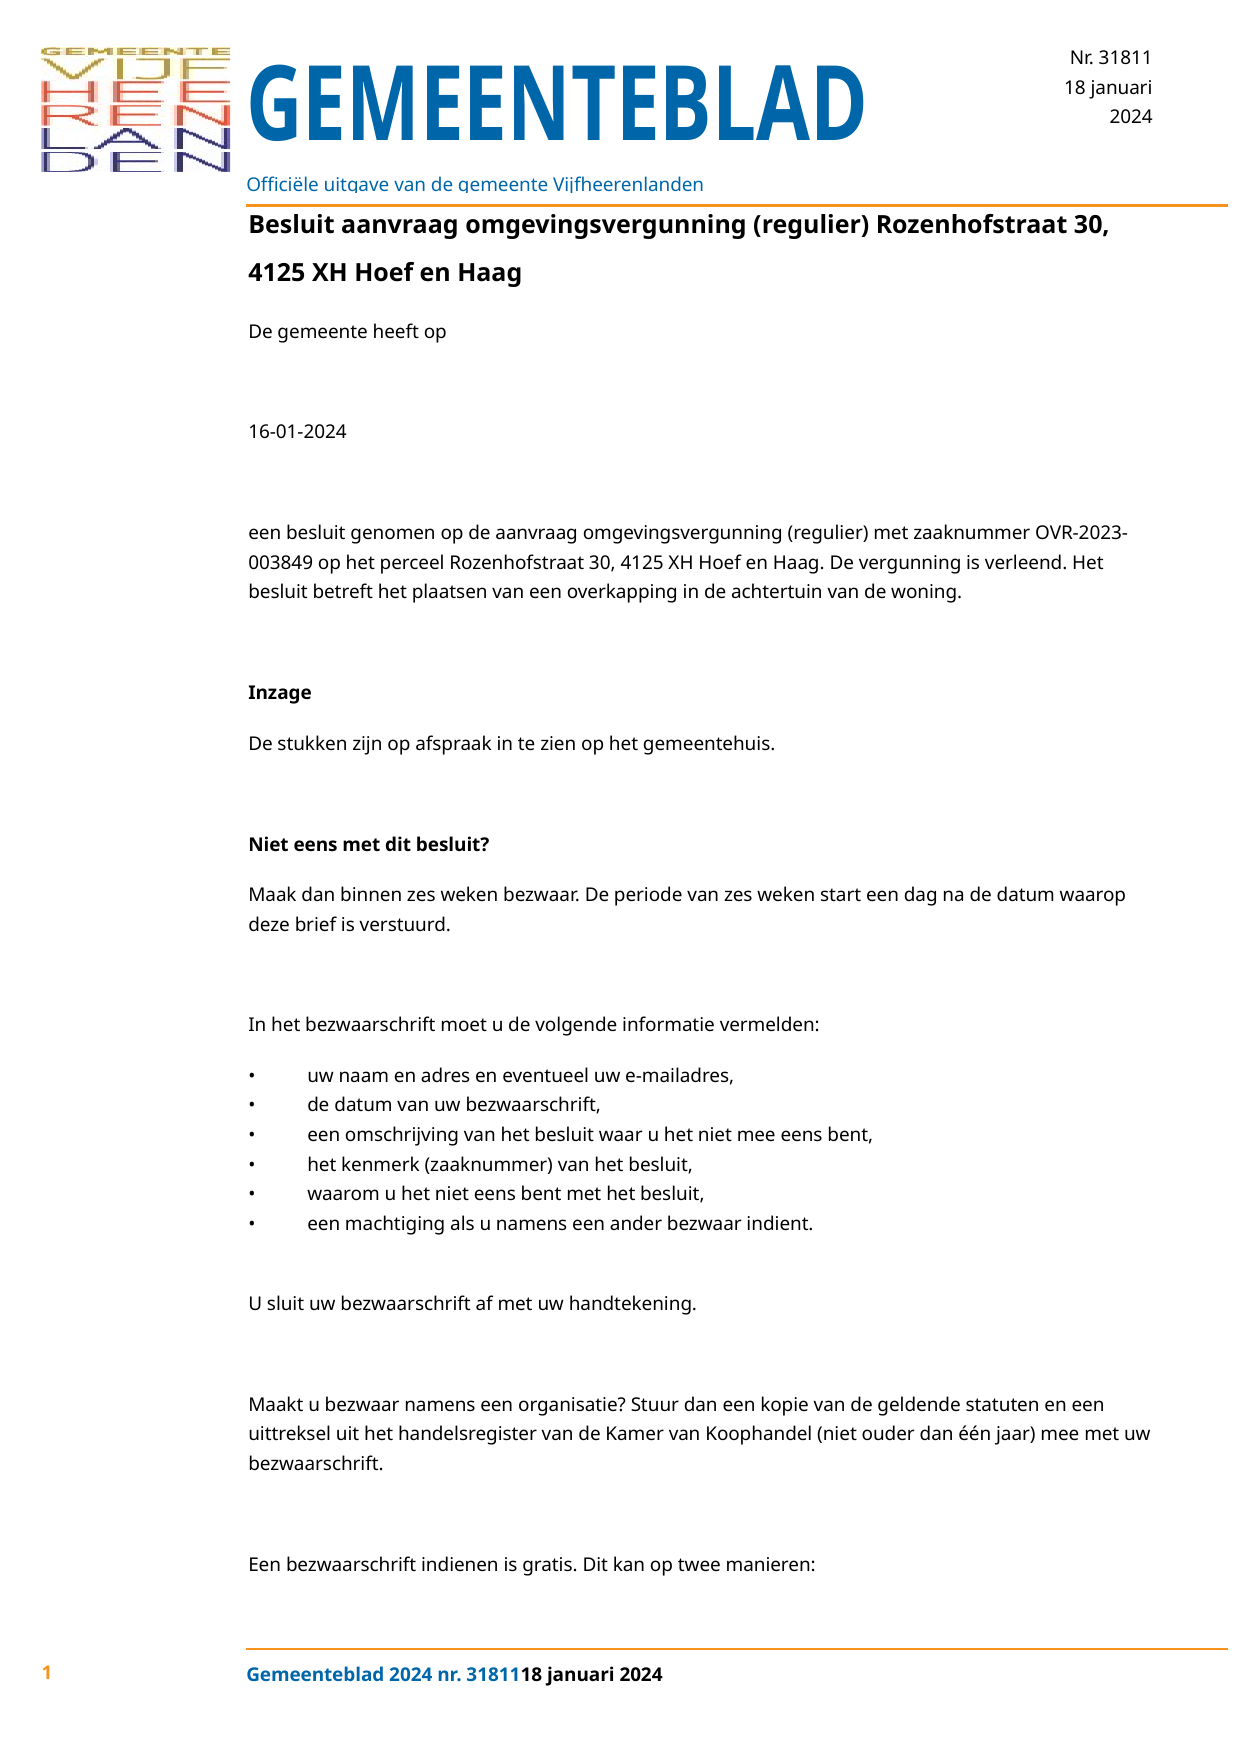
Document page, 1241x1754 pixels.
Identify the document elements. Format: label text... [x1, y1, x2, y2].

list het kenmerk (zaaknummer) van het besluit, [248, 1151, 1152, 1177]
list uw naam en adres en eventueel uw e-mailadres, [248, 1062, 1152, 1088]
text De stukken zijn op afspraak in te zien op het gemeentehuis. [248, 730, 1152, 756]
text een besluit genomen op de aanvraag omgevingsvergunning (regulier) met zaaknummer OVR-2023-003849 op het perceel Rozenhofstraat 30, 4125 XH Hoef en Haag. De vergunning is verleend. Het besluit betreft het plaatsen van een overkapping in de achtertuin van de woning. [248, 519, 1152, 604]
text U sluit uw bezwaarschrift af met uw handtekening. [248, 1290, 1152, 1316]
text 16-01-2024 [248, 419, 1152, 444]
text Maak dan binnen zes weken bezwaar. De periode van zes weken start een dag na de datum waarop deze brief is verstuurd. [248, 881, 1152, 937]
text Besluit aanvraag omgevingsvergunning (regulier) Rozenhofstraat 30, 4125 XH Hoef en Haag [248, 207, 1152, 288]
list een machtiging als u namens een ander bezwaar indient. [248, 1210, 1152, 1236]
text Maakt u bezwaar namens een organisatie? Stuur dan een kopie van de geldende statuten en een uittreksel uit het handelsregister van de Kamer van Koophandel (niet ouder dan één jaar) mee met uw bezwaarschrift. [248, 1391, 1152, 1476]
list waarom u het niet eens bent met het besluit, [248, 1180, 1152, 1206]
list een omschrijving van het besluit waar u het niet mee eens bent, [248, 1121, 1152, 1147]
list de datum van uw bezwaarschrift, [248, 1092, 1152, 1117]
picture [41, 47, 231, 172]
text De gemeente heeft op [248, 318, 1152, 344]
text Inzage [248, 679, 1152, 705]
text In het bezwaarschrift moet u de volgende informatie vermelden: [248, 1012, 1152, 1037]
text Een bezwaarschrift indienen is gratis. Dit kan op twee manieren: [248, 1551, 1152, 1577]
text Niet eens met dit besluit? [248, 831, 1152, 857]
